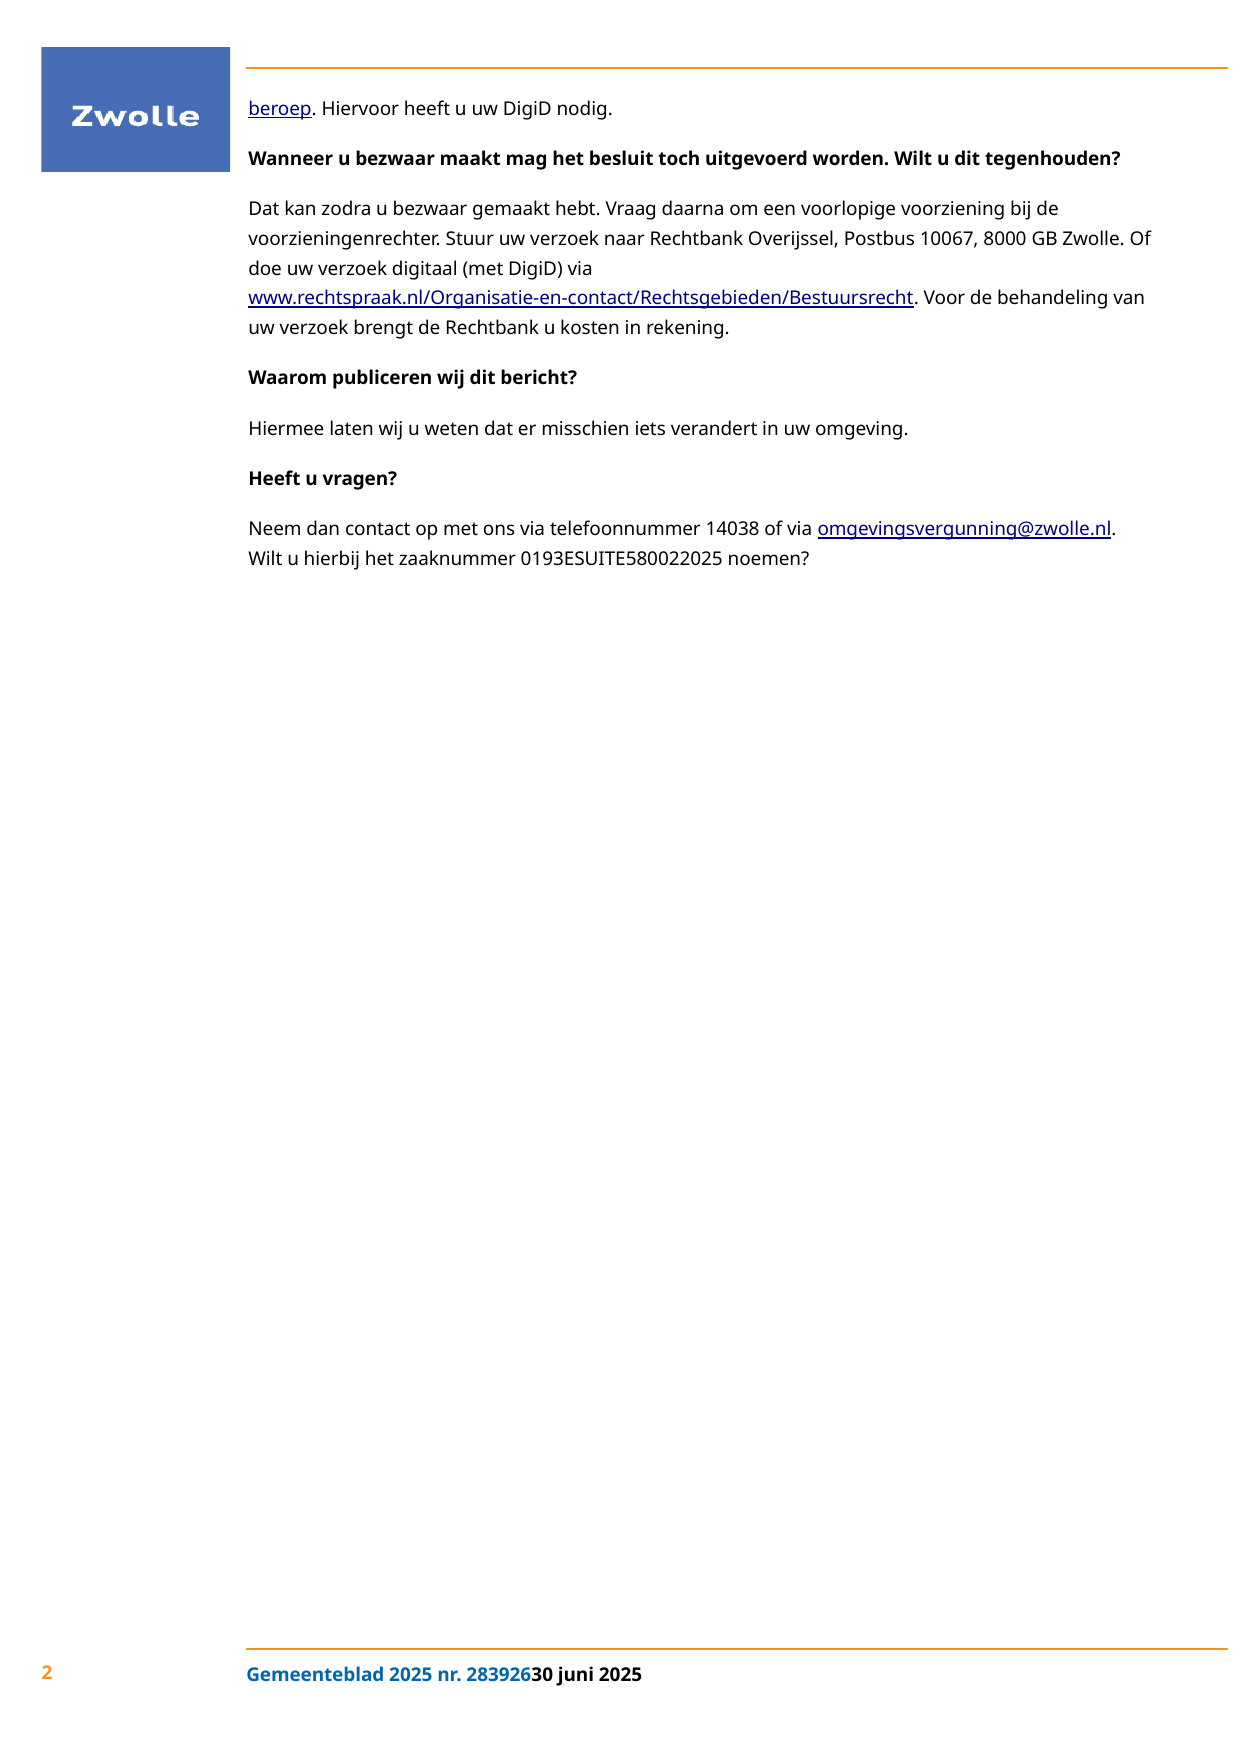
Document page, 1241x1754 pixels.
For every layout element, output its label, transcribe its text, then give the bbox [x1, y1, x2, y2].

picture [41, 47, 231, 172]
text Dat kan zodra u bezwaar gemaakt hebt. Vraag daarna om een voorlopige voorziening bij de voorzieningenrechter. Stuur uw verzoek naar Rechtbank Overijssel, Postbus 10067, 8000 GB Zwolle. Of doe uw verzoek digitaal (met DigiD) via www.rechtspraak.nl/Organisatie-en-contact/Rechtsgebieden/Bestuursrecht. Voor de behandeling van uw verzoek brengt de Rechtbank u kosten in rekening. [248, 196, 1152, 340]
text Heeft u vragen? [248, 465, 1152, 491]
text Wanneer u bezwaar maakt mag het besluit toch uitgevoerd worden. Wilt u dit tegenhouden? [248, 145, 1152, 171]
text Hiermee laten wij u weten dat er misschien iets verandert in uw omgeving. [248, 415, 1152, 441]
text beroep. Hiervoor heeft u uw DigiD nodig. [248, 95, 1152, 121]
text Waarom publiceren wij dit bericht? [248, 364, 1152, 390]
text Neem dan contact op met ons via telefoonnummer 14038 of via omgevingsvergunning@zwolle.nl. Wilt u hierbij het zaaknummer 0193ESUITE580022025 noemen? [248, 516, 1152, 571]
